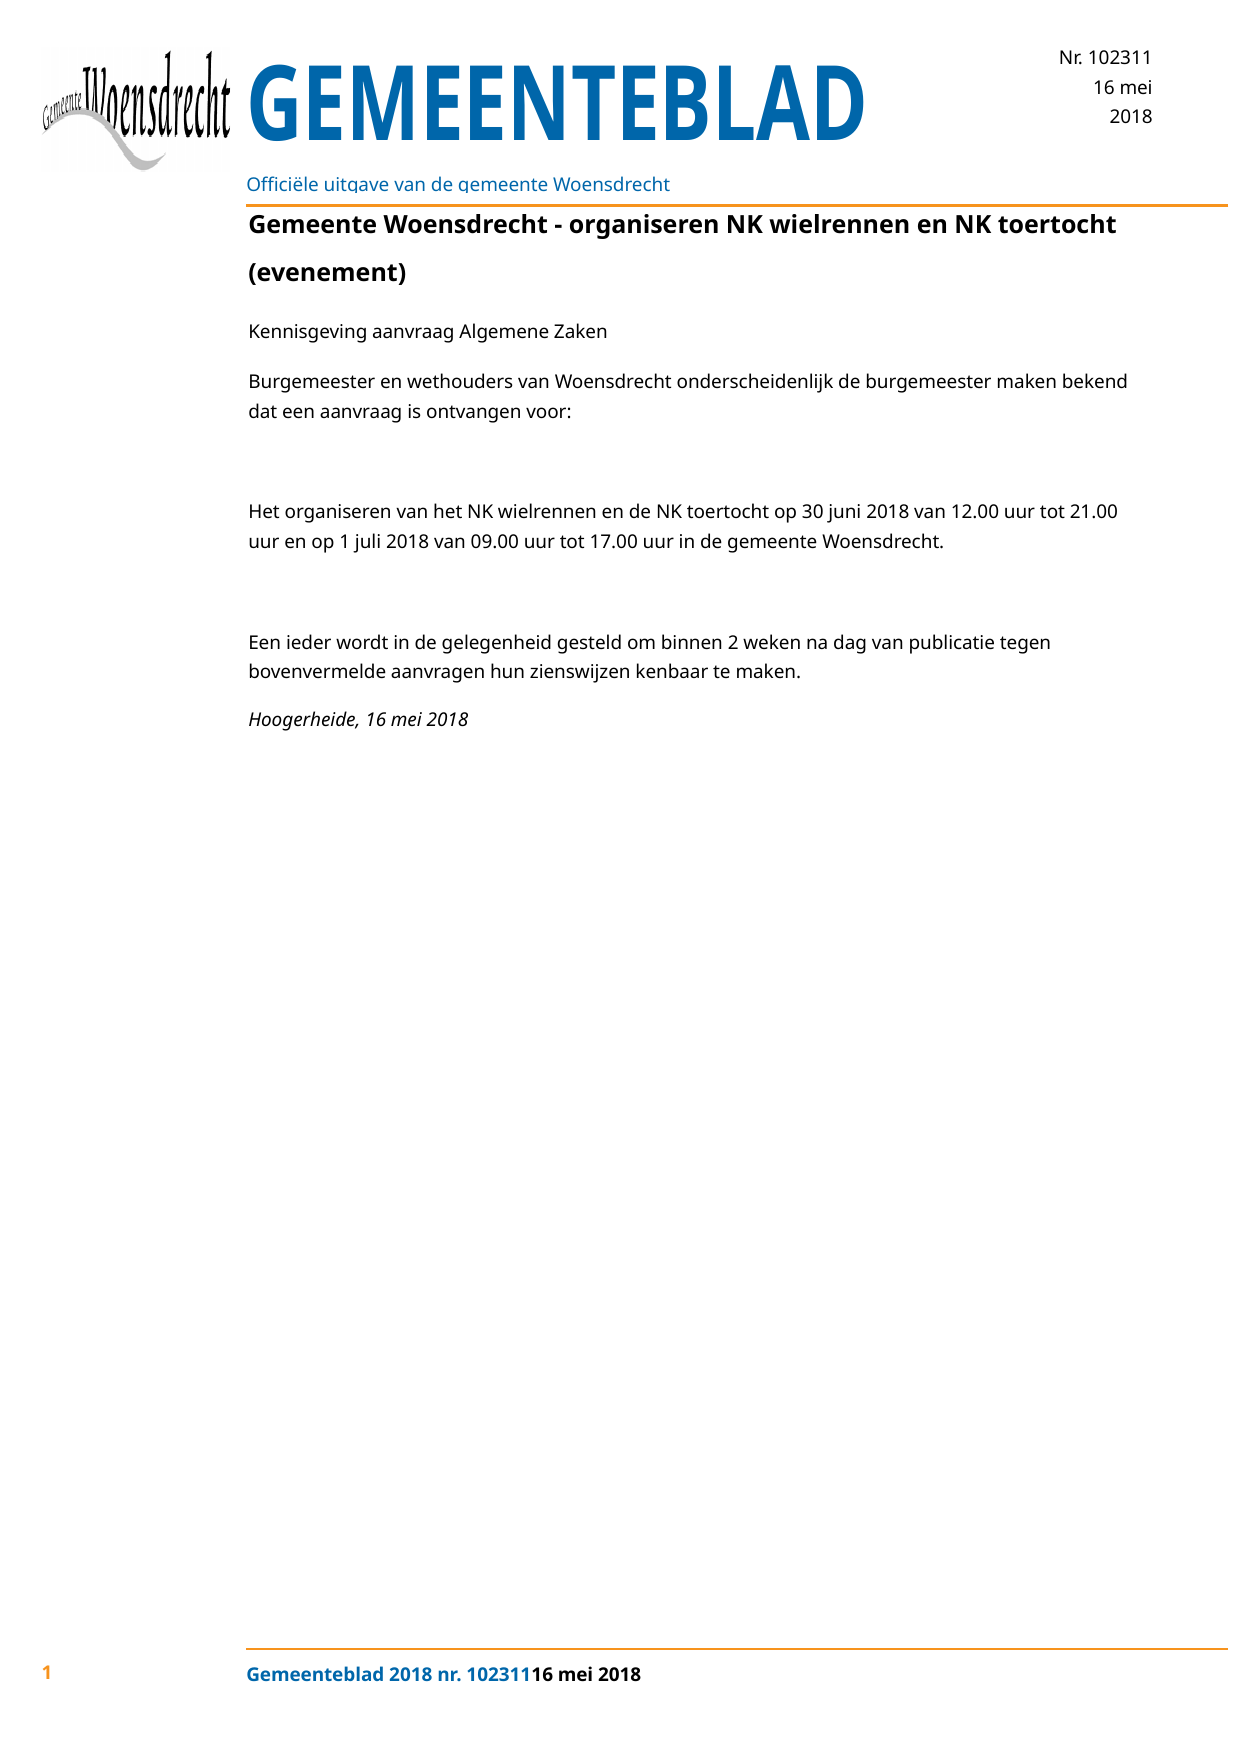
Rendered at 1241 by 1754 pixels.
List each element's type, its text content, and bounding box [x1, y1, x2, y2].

text Gemeente Woensdrecht - organiseren NK wielrennen en NK toertocht (evenement) [248, 207, 1152, 288]
text Het organiseren van het NK wielrennen en de NK toertocht op 30 juni 2018 van 12.00 uur tot 21.00 uur en op 1 juli 2018 van 09.00 uur tot 17.00 uur in de gemeente Woensdrecht. [248, 499, 1152, 554]
text Kennisgeving aanvraag Algemene Zaken [248, 318, 1152, 344]
text Een ieder wordt in de gelegenheid gesteld om binnen 2 weken na dag van publicatie tegen bovenvermelde aanvragen hun zienswijzen kenbaar te maken. [248, 629, 1152, 684]
text Burgemeester en wethouders van Woensdrecht onderscheidenlijk de burgemeester maken bekend dat een aanvraag is ontvangen voor: [248, 368, 1152, 424]
text Hoogerheide, 16 mei 2018 [248, 707, 1152, 732]
picture [41, 47, 231, 172]
